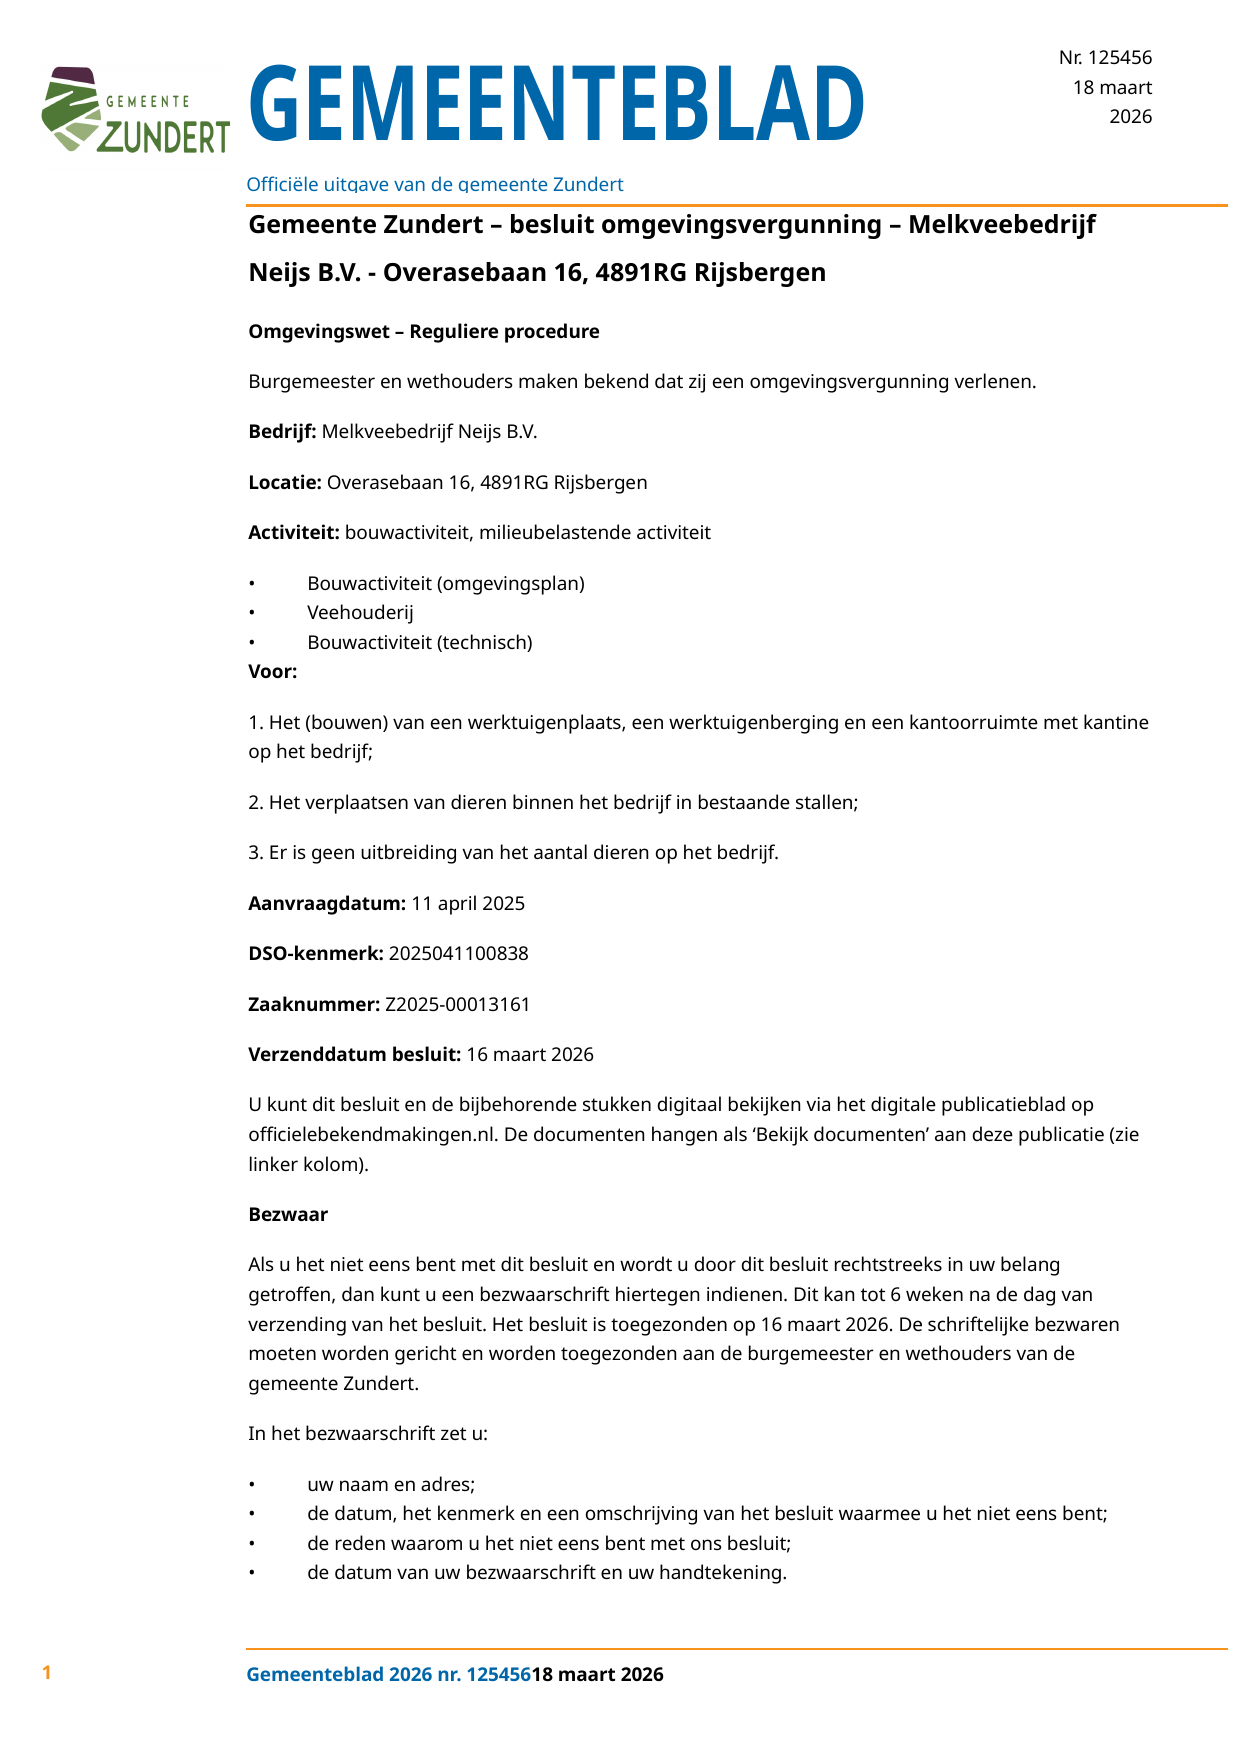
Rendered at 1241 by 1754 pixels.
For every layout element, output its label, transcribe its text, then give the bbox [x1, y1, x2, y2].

list de datum van uw bezwaarschrift en uw handtekening. [248, 1559, 1152, 1585]
text Verzenddatum besluit: 16 maart 2026 [248, 1041, 1152, 1067]
text Burgemeester en wethouders maken bekend dat zij een omgevingsvergunning verlenen. [248, 368, 1152, 394]
text 1. Het (bouwen) van een werktuigenplaats, een werktuigenberging en een kantoorruimte met kantine op het bedrijf; [248, 709, 1152, 764]
text Locatie: Overasebaan 16, 4891RG Rijsbergen [248, 469, 1152, 495]
text Activiteit: bouwactiviteit, milieubelastende activiteit [248, 519, 1152, 545]
text 2. Het verplaatsen van dieren binnen het bedrijf in bestaande stallen; [248, 789, 1152, 815]
text Zaaknummer: Z2025-00013161 [248, 991, 1152, 1017]
list Veehouderij [248, 599, 1152, 625]
text Voor: [248, 659, 1152, 684]
text Als u het niet eens bent met dit besluit en wordt u door dit besluit rechtstreeks in uw belang getroffen, dan kunt u een bezwaarschrift hiertegen indienen. Dit kan tot 6 weken na de dag van verzending van het besluit. Het besluit is toegezonden op 16 maart 2026. De schriftelijke bezwaren moeten worden gericht en worden toegezonden aan de burgemeester en wethouders van de gemeente Zundert. [248, 1252, 1152, 1396]
text In het bezwaarschrift zet u: [248, 1420, 1152, 1446]
text 3. Er is geen uitbreiding van het aantal dieren op het bedrijf. [248, 839, 1152, 865]
list uw naam en adres; [248, 1471, 1152, 1497]
list Bouwactiviteit (technisch) [248, 629, 1152, 655]
text Bezwaar [248, 1201, 1152, 1227]
picture [41, 47, 231, 172]
text DSO-kenmerk: 2025041100838 [248, 940, 1152, 966]
list de reden waarom u het niet eens bent met ons besluit; [248, 1530, 1152, 1556]
text Gemeente Zundert – besluit omgevingsvergunning – Melkveebedrijf Neijs B.V. - Overasebaan 16, 4891RG Rijsbergen [248, 207, 1152, 288]
text Bedrijf: Melkveebedrijf Neijs B.V. [248, 419, 1152, 444]
list Bouwactiviteit (omgevingsplan) [248, 570, 1152, 596]
text Aanvraagdatum: 11 april 2025 [248, 890, 1152, 916]
text U kunt dit besluit en de bijbehorende stukken digitaal bekijken via het digitale publicatieblad op officielebekendmakingen.nl. De documenten hangen als ‘Bekijk documenten’ aan deze publicatie (zie linker kolom). [248, 1092, 1152, 1177]
list de datum, het kenmerk en een omschrijving van het besluit waarmee u het niet eens bent; [248, 1500, 1152, 1526]
text Omgevingswet – Reguliere procedure [248, 318, 1152, 344]
